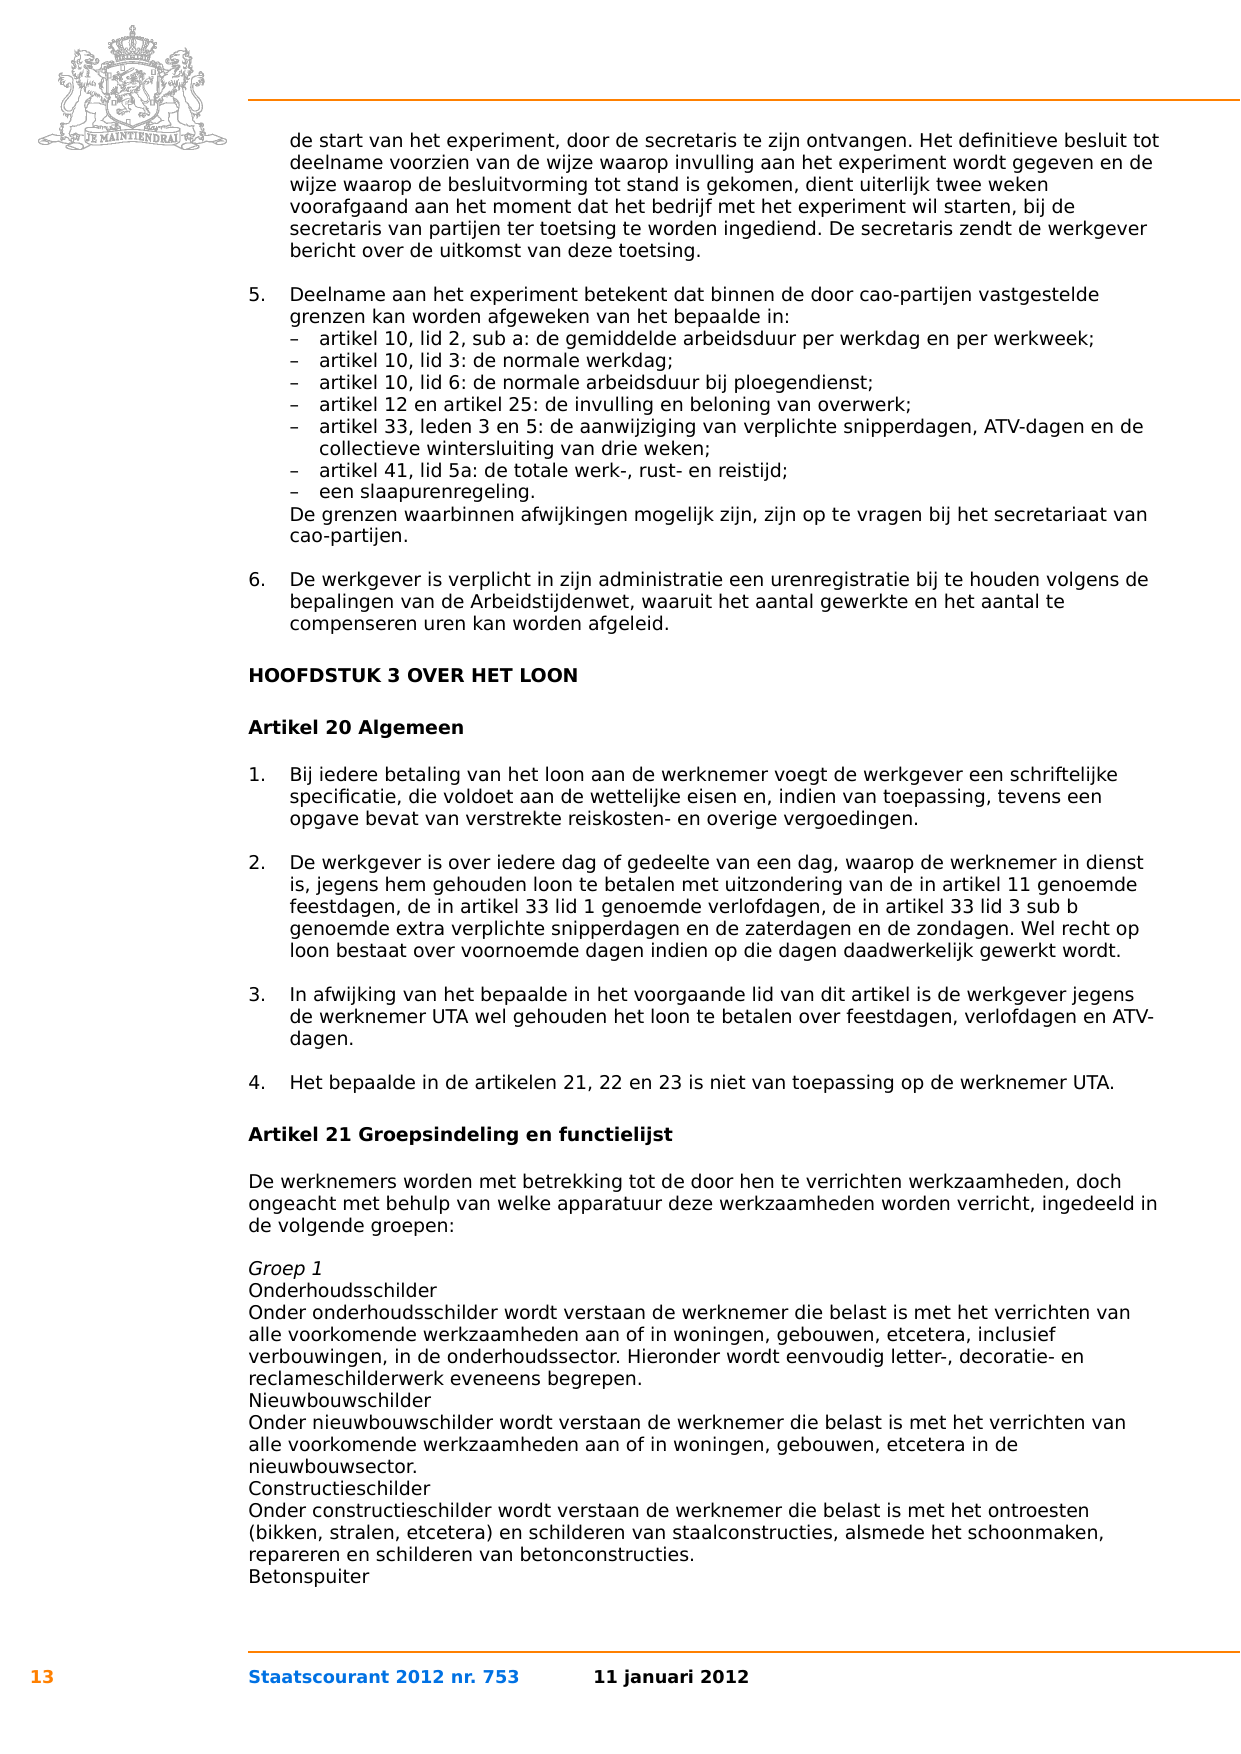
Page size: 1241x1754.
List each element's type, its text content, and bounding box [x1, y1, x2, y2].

text de start van het experiment, door de secretaris te zijn ontvangen. Het definitieve besluit tot deelname voorzien van de wijze waarop invulling aan het experiment wordt gegeven en de wijze waarop de besluitvorming tot stand is gekomen, dient uiterlijk twee weken voorafgaand aan het moment dat het bedrijf met het experiment wil starten, bij de secretaris van partijen ter toetsing te worden ingediend. De secretaris zendt de werkgever bericht over de uitkomst van deze toetsing. [248, 130, 1163, 262]
text 3. In afwijking van het bepaalde in het voorgaande lid van dit artikel is de werkgever jegens de werknemer UTA wel gehouden het loon te betalen over feestdagen, verlofdagen en ATV-dagen. [248, 984, 1163, 1050]
text – artikel 10, lid 6: de normale arbeidsduur bij ploegendienst; [289, 372, 1163, 393]
text 1. Bij iedere betaling van het loon aan de werknemer voegt de werkgever een schriftelijke specificatie, die voldoet aan de wettelijke eisen en, indien van toepassing, tevens een opgave bevat van verstrekte reiskosten- en overige vergoedingen. [248, 764, 1163, 830]
text – artikel 12 en artikel 25: de invulling en beloning van overwerk; [289, 393, 1163, 416]
text – artikel 33, leden 3 en 5: de aanwijziging van verplichte snipperdagen, ATV-dagen en de collectieve wintersluiting van drie weken; [289, 416, 1163, 459]
text 5. Deelname aan het experiment betekent dat binnen de door cao-partijen vastgestelde grenzen kan worden afgeweken van het bepaalde in: [248, 284, 1163, 328]
subtitle Artikel 20 Algemeen [248, 717, 1163, 739]
subtitle Groep 1 [248, 1258, 1163, 1280]
text – artikel 10, lid 2, sub a: de gemiddelde arbeidsduur per werkdag en per werkweek; [289, 328, 1163, 349]
text Nieuwbouwschilder [248, 1390, 1163, 1412]
text 4. Het bepaalde in de artikelen 21, 22 en 23 is niet van toepassing op de werknemer UTA. [248, 1072, 1163, 1093]
text – artikel 41, lid 5a: de totale werk-, rust- en reistijd; [289, 459, 1163, 481]
text 6. De werkgever is verplicht in zijn administratie een urenregistratie bij te houden volgens de bepalingen van de Arbeidstijdenwet, waaruit het aantal gewerkte en het aantal te compenseren uren kan worden afgeleid. [248, 569, 1163, 635]
text De grenzen waarbinnen afwijkingen mogelijk zijn, zijn op te vragen bij het secretariaat van cao-partijen. [289, 503, 1163, 547]
subtitle HOOFDSTUK 3 OVER HET LOON [248, 665, 1163, 687]
text 2. De werkgever is over iedere dag of gedeelte van een dag, waarop de werknemer in dienst is, jegens hem gehouden loon te betalen met uitzondering van de in artikel 11 genoemde feestdagen, de in artikel 33 lid 1 genoemde verlofdagen, de in artikel 33 lid 3 sub b genoemde extra verplichte snipperdagen en de zaterdagen en de zondagen. Wel recht op loon bestaat over voornoemde dagen indien op die dagen daadwerkelijk gewerkt wordt. [248, 852, 1163, 962]
text – een slaapurenregeling. [289, 481, 1163, 503]
text De werknemers worden met betrekking tot de door hen te verrichten werkzaamheden, doch ongeacht met behulp van welke apparatuur deze werkzaamheden worden verricht, ingedeeld in de volgende groepen: [248, 1171, 1163, 1236]
text Constructieschilder [248, 1478, 1163, 1500]
text Onder constructieschilder wordt verstaan de werknemer die belast is met het ontroesten (bikken, stralen, etcetera) en schilderen van staalconstructies, alsmede het schoonmaken, repareren en schilderen van betonconstructies. [248, 1500, 1163, 1566]
subtitle Artikel 21 Groepsindeling en functielijst [248, 1123, 1163, 1146]
text Betonspuiter [248, 1566, 1163, 1588]
text Onderhoudsschilder [248, 1280, 1163, 1302]
text Onder onderhoudsschilder wordt verstaan de werknemer die belast is met het verrichten van alle voorkomende werkzaamheden aan of in woningen, gebouwen, etcetera, inclusief verbouwingen, in de onderhoudssector. Hieronder wordt eenvoudig letter-, decoratie- en reclameschilderwerk eveneens begrepen. [248, 1302, 1163, 1390]
text – artikel 10, lid 3: de normale werkdag; [289, 349, 1163, 372]
picture [38, 25, 227, 150]
text Onder nieuwbouwschilder wordt verstaan de werknemer die belast is met het verrichten van alle voorkomende werkzaamheden aan of in woningen, gebouwen, etcetera in de nieuwbouwsector. [248, 1412, 1163, 1478]
